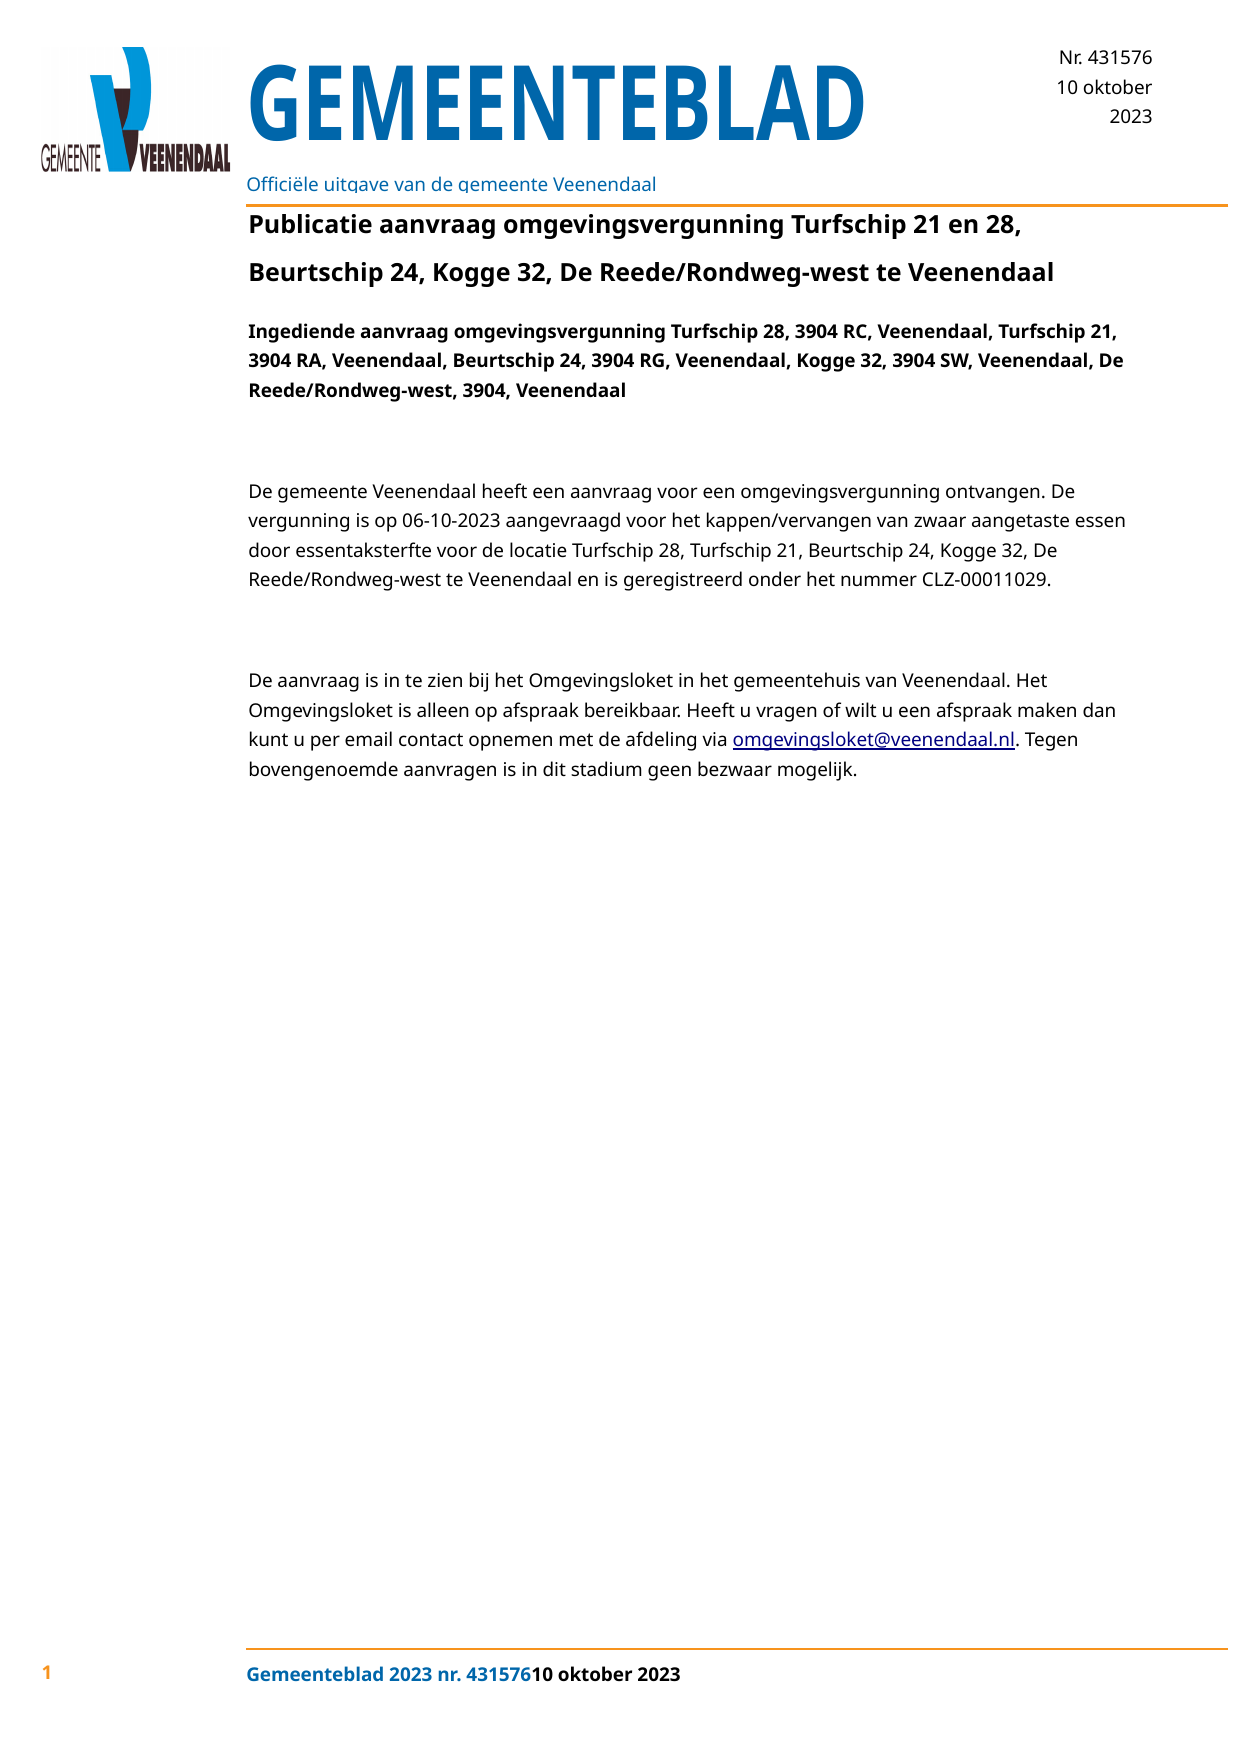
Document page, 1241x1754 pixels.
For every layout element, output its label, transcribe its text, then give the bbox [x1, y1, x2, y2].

picture [41, 47, 130, 172]
picture [123, 47, 231, 172]
text De aanvraag is in te zien bij het Omgevingsloket in het gemeentehuis van Veenendaal. Het Omgevingsloket is alleen op afspraak bereikbaar. Heeft u vragen of wilt u een afspraak maken dan kunt u per email contact opnemen met de afdeling via omgevingsloket@veenendaal.nl. Tegen bovengenoemde aanvragen is in dit stadium geen bezwaar mogelijk. [248, 667, 1152, 782]
text Ingediende aanvraag omgevingsvergunning Turfschip 28, 3904 RC, Veenendaal, Turfschip 21, 3904 RA, Veenendaal, Beurtschip 24, 3904 RG, Veenendaal, Kogge 32, 3904 SW, Veenendaal, De Reede/Rondweg-west, 3904, Veenendaal [248, 318, 1152, 403]
text Publicatie aanvraag omgevingsvergunning Turfschip 21 en 28, Beurtschip 24, Kogge 32, De Reede/Rondweg-west te Veenendaal [248, 207, 1152, 288]
text De gemeente Veenendaal heeft een aanvraag voor een omgevingsvergunning ontvangen. De vergunning is op 06-10-2023 aangevraagd voor het kappen/vervangen van zwaar aangetaste essen door essentaksterfte voor de locatie Turfschip 28, Turfschip 21, Beurtschip 24, Kogge 32, De Reede/Rondweg-west te Veenendaal en is geregistreerd onder het nummer CLZ-00011029. [248, 478, 1152, 592]
